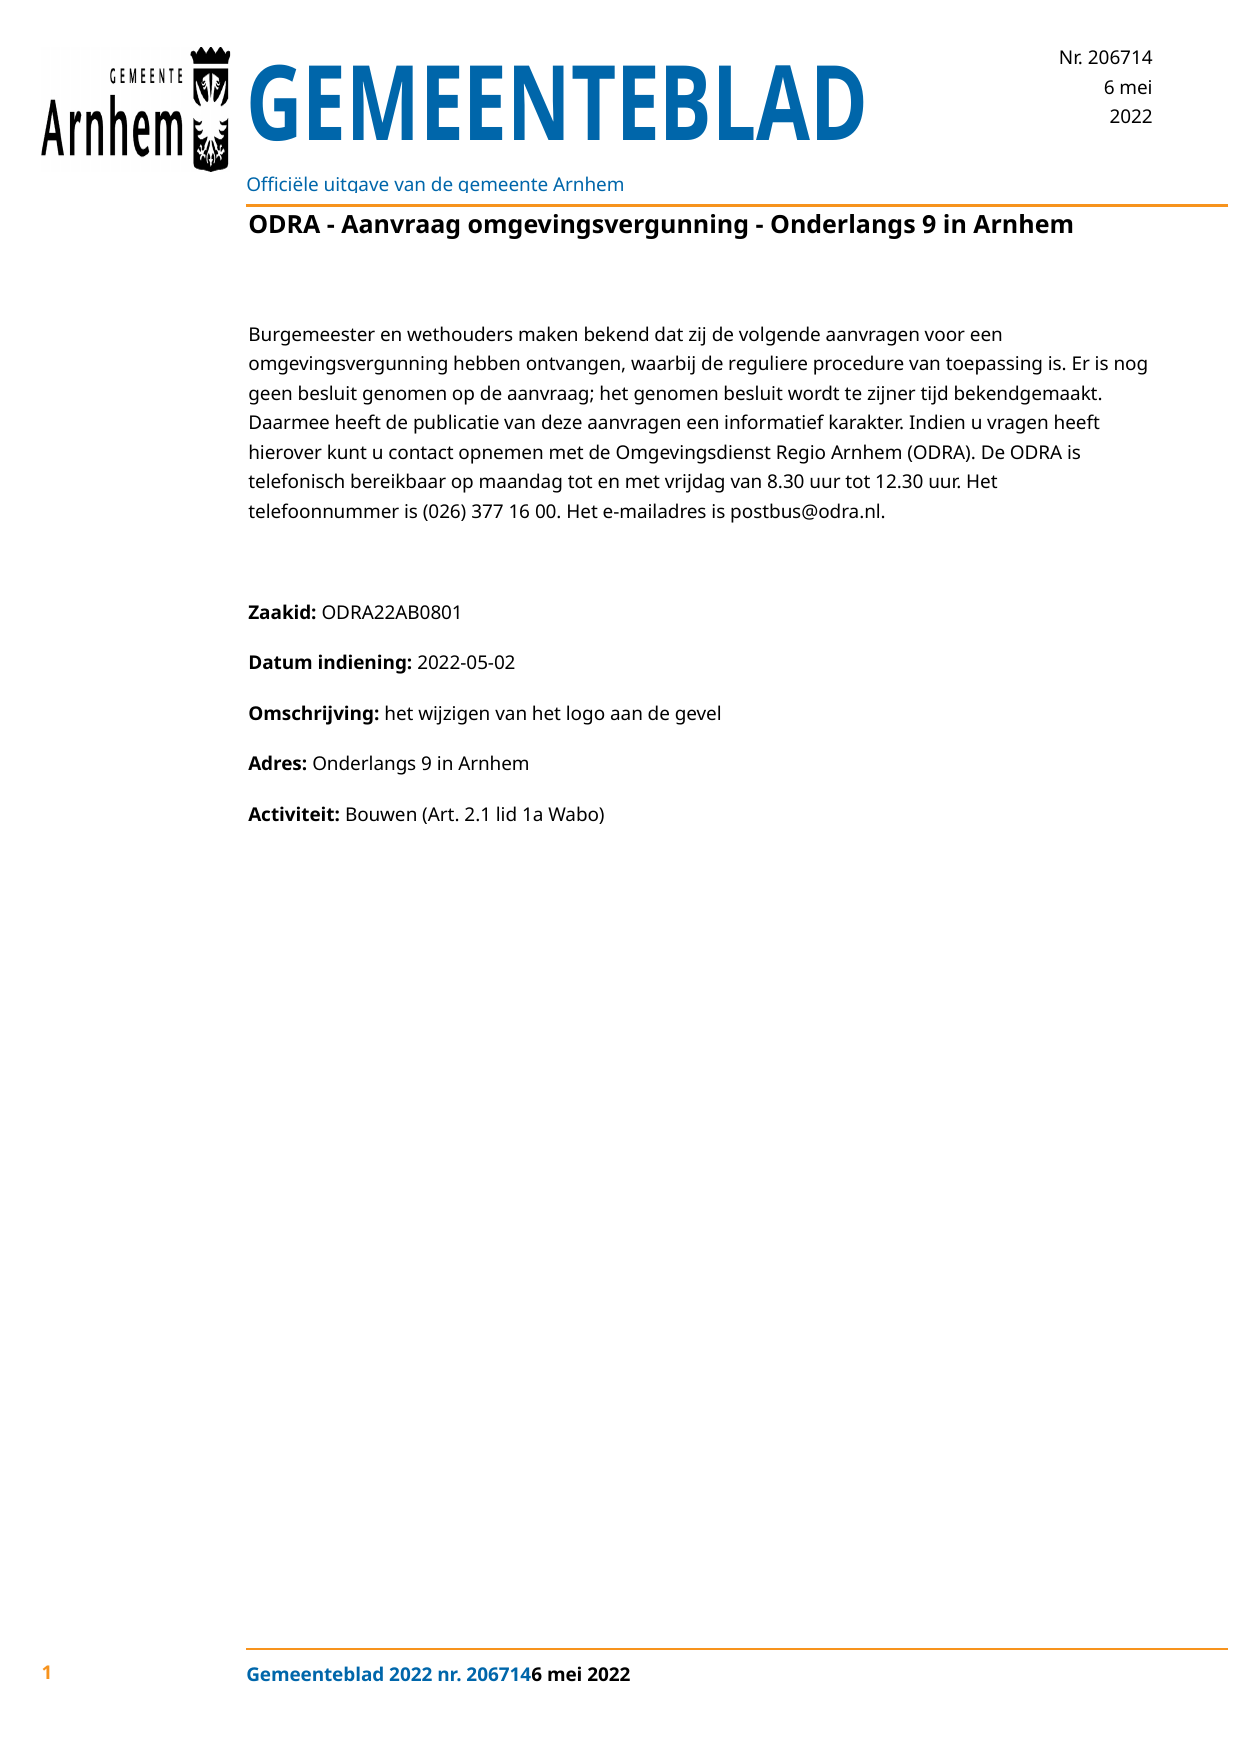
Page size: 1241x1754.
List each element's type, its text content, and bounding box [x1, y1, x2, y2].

text ODRA - Aanvraag omgevingsvergunning - Onderlangs 9 in Arnhem [248, 207, 1152, 241]
text Burgemeester en wethouders maken bekend dat zij de volgende aanvragen voor een omgevingsvergunning hebben ontvangen, waarbij de reguliere procedure van toepassing is. Er is nog geen besluit genomen op de aanvraag; het genomen besluit wordt te zijner tijd bekendgemaakt. Daarmee heeft de publicatie van deze aanvragen een informatief karakter. Indien u vragen heeft hierover kunt u contact opnemen met de Omgevingsdienst Regio Arnhem (ODRA). De ODRA is telefonisch bereikbaar op maandag tot en met vrijdag van 8.30 uur tot 12.30 uur. Het telefoonnummer is (026) 377 16 00. Het e-mailadres is postbus@odra.nl. [248, 321, 1152, 524]
text Adres: Onderlangs 9 in Arnhem [248, 750, 1152, 776]
text Datum indiening: 2022-05-02 [248, 649, 1152, 675]
text Activiteit: Bouwen (Art. 2.1 lid 1a Wabo) [248, 801, 1152, 826]
text Omschrijving: het wijzigen van het logo aan de gevel [248, 700, 1152, 726]
picture [41, 47, 231, 172]
text Zaakid: ODRA22AB0801 [248, 599, 1152, 625]
